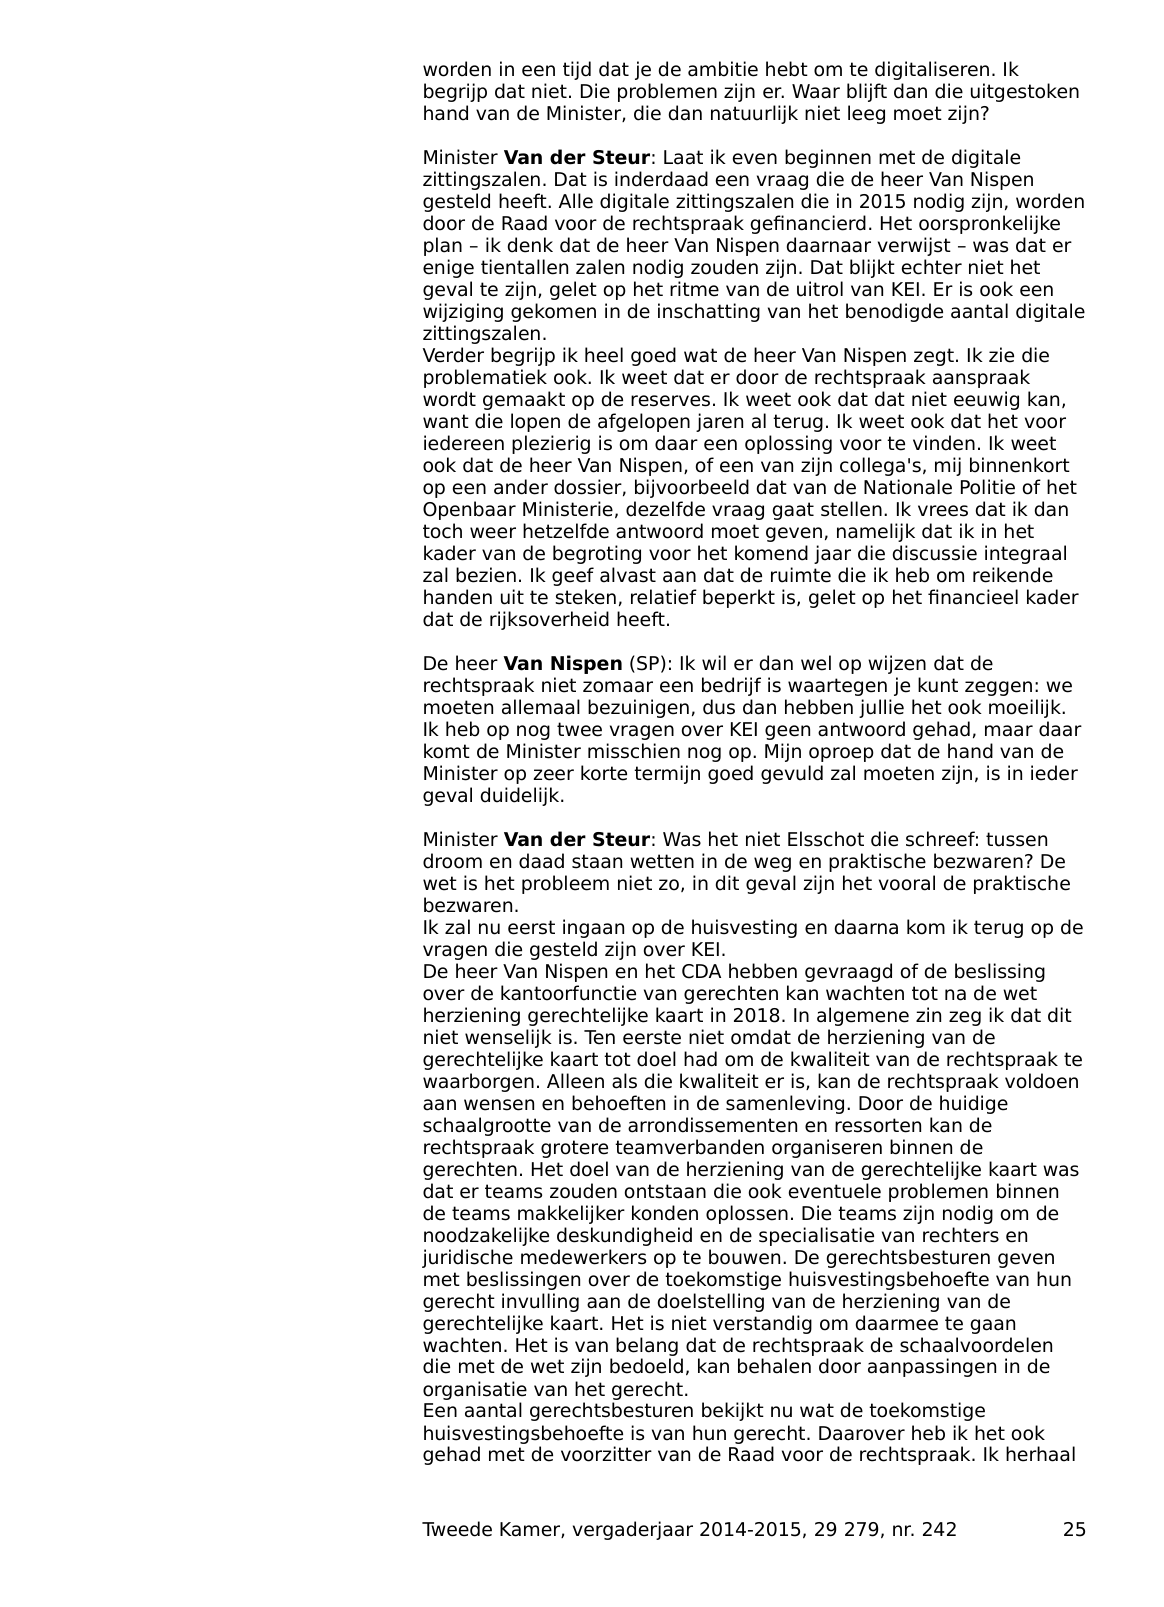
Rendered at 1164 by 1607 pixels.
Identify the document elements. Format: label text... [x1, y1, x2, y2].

text worden in een tijd dat je de ambitie hebt om te digitaliseren. Ik begrijp dat niet. Die problemen zijn er. Waar blijft dan die uitgestoken hand van de Minister, die dan natuurlijk niet leeg moet zijn? [422, 59, 1087, 125]
text Een aantal gerechtsbesturen bekijkt nu wat de toekomstige huisvestingsbehoefte is van hun gerecht. Daarover heb ik het ook gehad met de voorzitter van de Raad voor de rechtspraak. Ik herhaal [422, 1400, 1087, 1466]
text De heer Van Nispen (SP): Ik wil er dan wel op wijzen dat de rechtspraak niet zomaar een bedrijf is waartegen je kunt zeggen: we moeten allemaal bezuinigen, dus dan hebben jullie het ook moeilijk. Ik heb op nog twee vragen over KEI geen antwoord gehad, maar daar komt de Minister misschien nog op. Mijn oproep dat de hand van de Minister op zeer korte termijn goed gevuld zal moeten zijn, is in ieder geval duidelijk. [422, 653, 1087, 807]
text Ik zal nu eerst ingaan op de huisvesting en daarna kom ik terug op de vragen die gesteld zijn over KEI. [422, 917, 1087, 961]
text Minister Van der Steur: Was het niet Elsschot die schreef: tussen droom en daad staan wetten in de weg en praktische bezwaren? De wet is het probleem niet zo, in dit geval zijn het vooral de praktische bezwaren. [422, 829, 1087, 917]
text Minister Van der Steur: Laat ik even beginnen met de digitale zittingszalen. Dat is inderdaad een vraag die de heer Van Nispen gesteld heeft. Alle digitale zittingszalen die in 2015 nodig zijn, worden door de Raad voor de rechtspraak gefinancierd. Het oorspronkelijke plan – ik denk dat de heer Van Nispen daarnaar verwijst – was dat er enige tientallen zalen nodig zouden zijn. Dat blijkt echter niet het geval te zijn, gelet op het ritme van de uitrol van KEI. Er is ook een wijziging gekomen in de inschatting van het benodigde aantal digitale zittingszalen. [422, 147, 1087, 345]
text De heer Van Nispen en het CDA hebben gevraagd of de beslissing over de kantoorfunctie van gerechten kan wachten tot na de wet herziening gerechtelijke kaart in 2018. In algemene zin zeg ik dat dit niet wenselijk is. Ten eerste niet omdat de herziening van de gerechtelijke kaart tot doel had om de kwaliteit van de rechtspraak te waarborgen. Alleen als die kwaliteit er is, kan de rechtspraak voldoen aan wensen en behoeften in de samenleving. Door de huidige schaalgrootte van de arrondissementen en ressorten kan de rechtspraak grotere teamverbanden organiseren binnen de gerechten. Het doel van de herziening van de gerechtelijke kaart was dat er teams zouden ontstaan die ook eventuele problemen binnen de teams makkelijker konden oplossen. Die teams zijn nodig om de noodzakelijke deskundigheid en de specialisatie van rechters en juridische medewerkers op te bouwen. De gerechtsbesturen geven met beslissingen over de toekomstige huisvestingsbehoefte van hun gerecht invulling aan de doelstelling van de herziening van de gerechtelijke kaart. Het is niet verstandig om daarmee te gaan wachten. Het is van belang dat de rechtspraak de schaalvoordelen die met de wet zijn bedoeld, kan behalen door aanpassingen in de organisatie van het gerecht. [422, 961, 1087, 1400]
text Verder begrijp ik heel goed wat de heer Van Nispen zegt. Ik zie die problematiek ook. Ik weet dat er door de rechtspraak aanspraak wordt gemaakt op de reserves. Ik weet ook dat dat niet eeuwig kan, want die lopen de afgelopen jaren al terug. Ik weet ook dat het voor iedereen plezierig is om daar een oplossing voor te vinden. Ik weet ook dat de heer Van Nispen, of een van zijn collega's, mij binnenkort op een ander dossier, bijvoorbeeld dat van de Nationale Politie of het Openbaar Ministerie, dezelfde vraag gaat stellen. Ik vrees dat ik dan toch weer hetzelfde antwoord moet geven, namelijk dat ik in het kader van de begroting voor het komend jaar die discussie integraal zal bezien. Ik geef alvast aan dat de ruimte die ik heb om reikende handen uit te steken, relatief beperkt is, gelet op het financieel kader dat de rijksoverheid heeft. [422, 345, 1087, 631]
